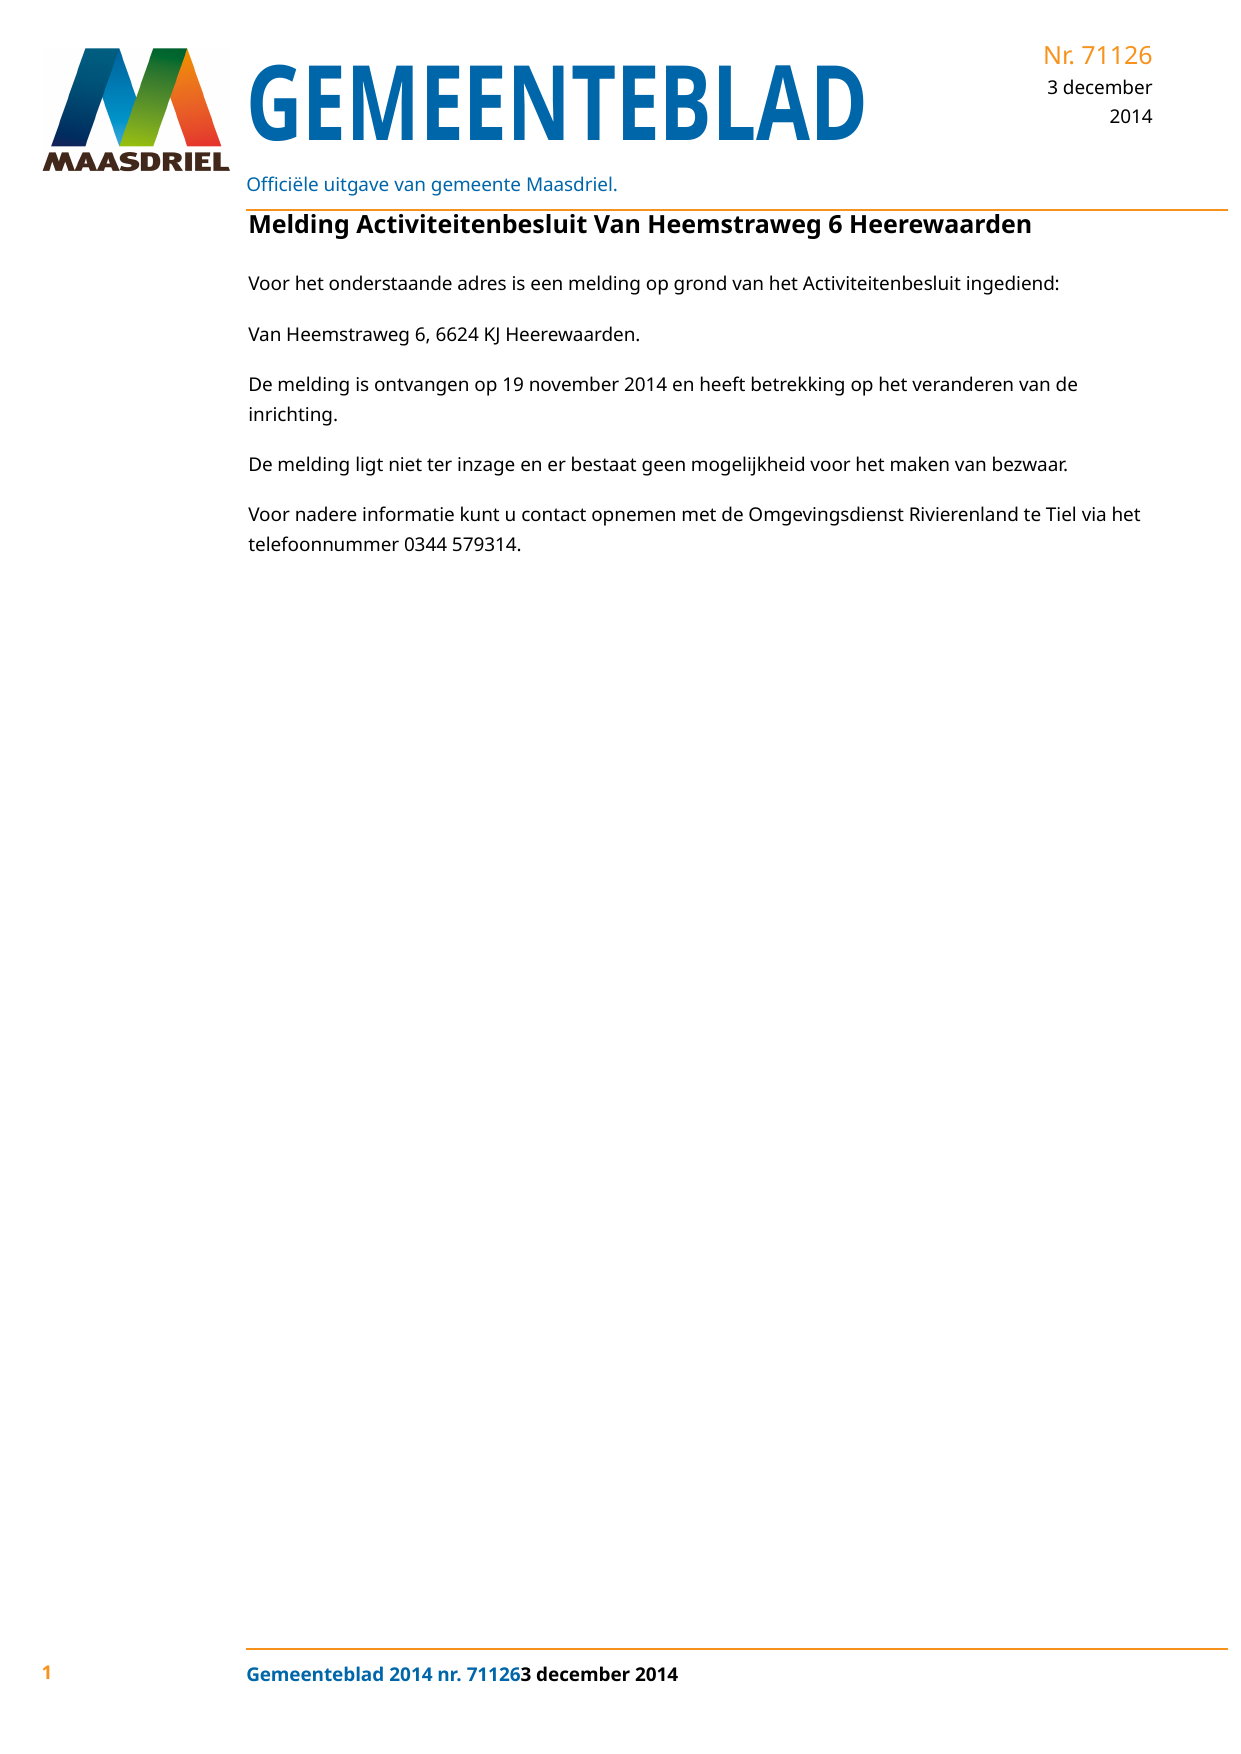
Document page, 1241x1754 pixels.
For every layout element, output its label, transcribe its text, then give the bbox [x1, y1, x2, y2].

text Van Heemstraweg 6, 6624 KJ Heerewaarden. [248, 321, 1152, 346]
text Voor het onderstaande adres is een melding op grond van het Activiteitenbesluit ingediend: [248, 270, 1152, 296]
text De melding is ontvangen op 19 november 2014 en heeft betrekking op het veranderen van de inrichting. [248, 371, 1152, 426]
picture [41, 47, 231, 172]
text Voor nadere informatie kunt u contact opnemen met de Omgevingsdienst Rivierenland te Tiel via het telefoonnummer 0344 579314. [248, 502, 1152, 557]
text Melding Activiteitenbesluit Van Heemstraweg 6 Heerewaarden [248, 211, 1152, 241]
text De melding ligt niet ter inzage en er bestaat geen mogelijkheid voor het maken van bezwaar. [248, 451, 1152, 477]
